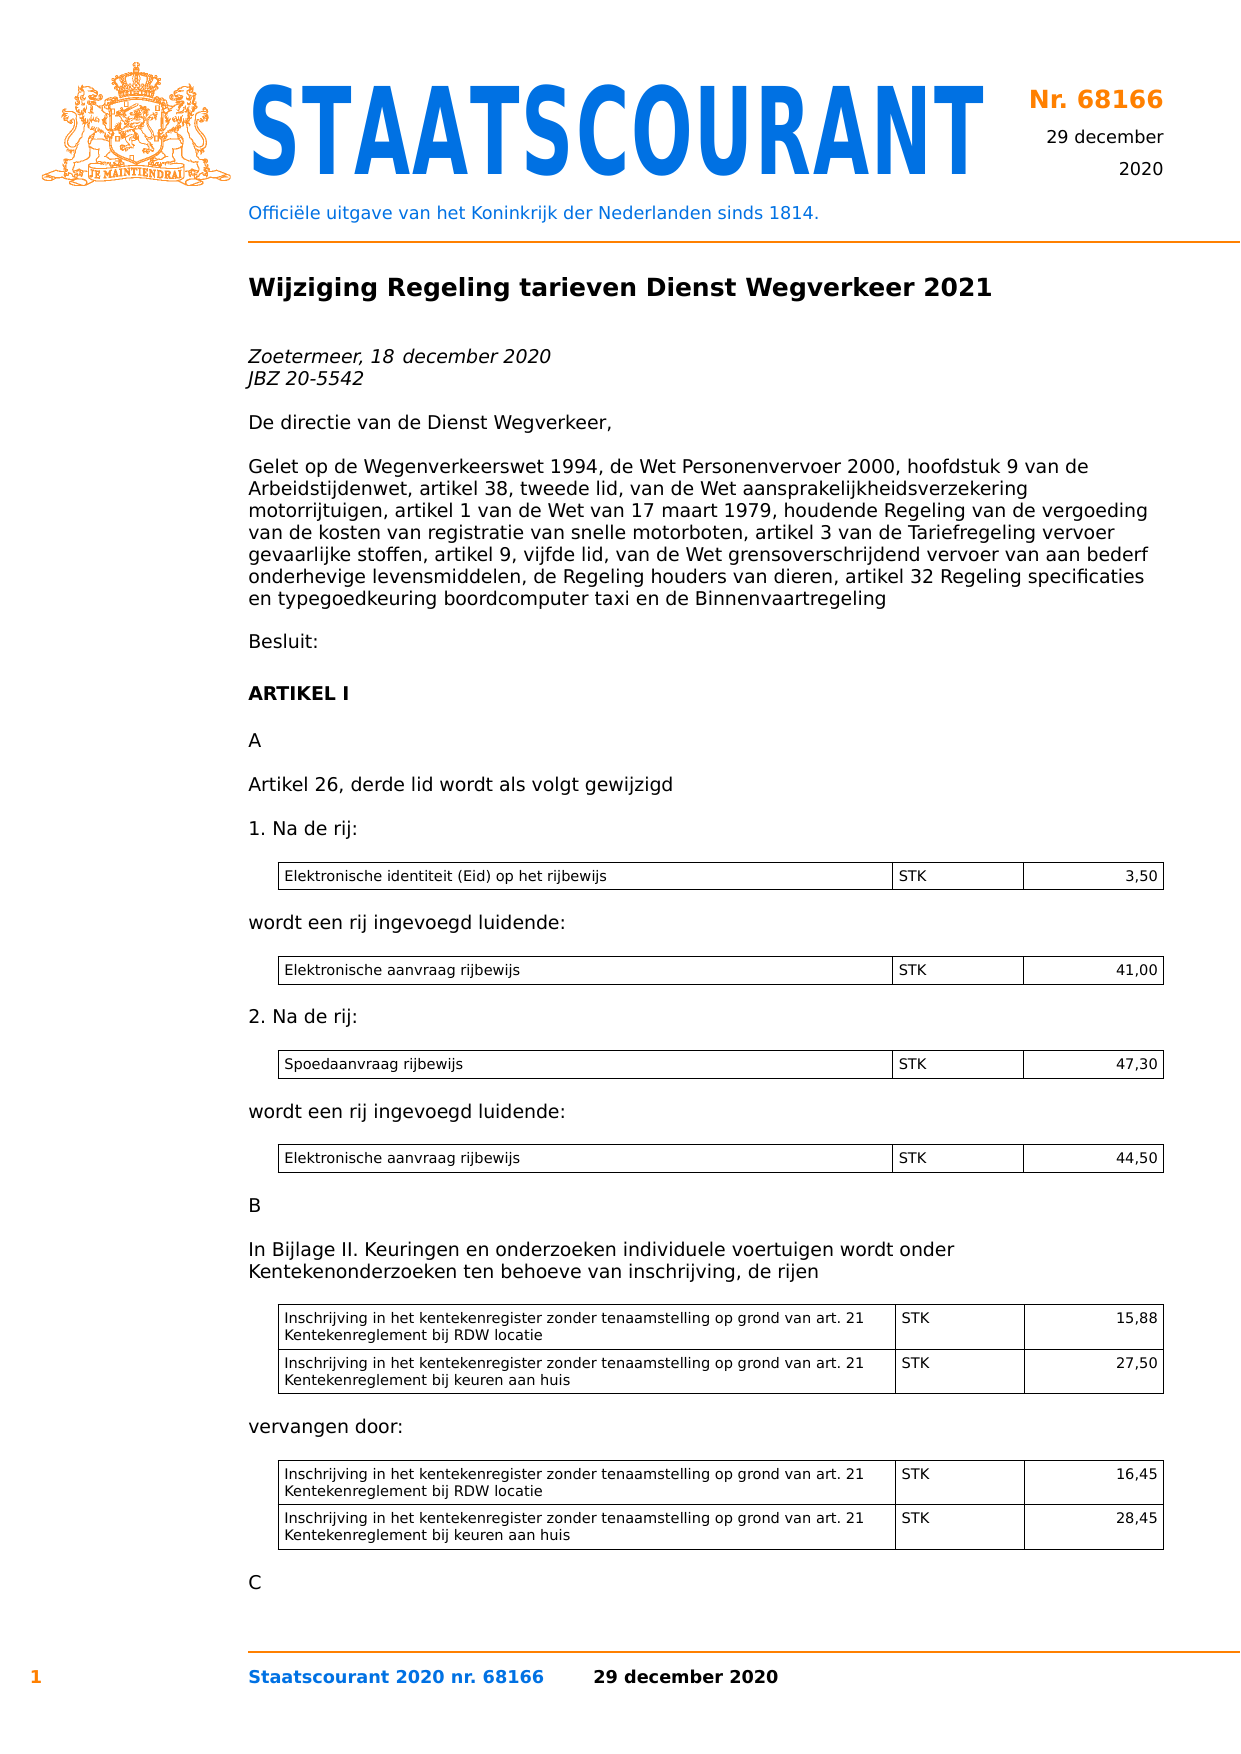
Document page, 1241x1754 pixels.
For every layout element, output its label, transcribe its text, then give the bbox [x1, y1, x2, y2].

table_header [25, 62, 248, 241]
text Zoetermeer, 18 december 2020 [248, 346, 1163, 368]
subtitle ARTIKEL I [248, 683, 1163, 705]
text 1. Na de rij: [248, 818, 1163, 840]
text Artikel 26, derde lid wordt als volgt gewijzigd [248, 774, 1163, 796]
table_header 3,50 [1024, 863, 1163, 889]
text JBZ 20-5542 [248, 368, 1163, 390]
table_header STK [893, 1145, 1023, 1172]
table_header STK [893, 1051, 1023, 1078]
text C [248, 1572, 1163, 1593]
table_cell Inschrijving in het kentekenregister zonder tenaamstelling op grond van art. 21 Kentekenreglement bij keuren aan huis [279, 1505, 895, 1549]
table_header Spoedaanvraag rijbewijs [279, 1051, 892, 1078]
table_header 47,30 [1024, 1051, 1163, 1078]
table_cell 28,45 [1025, 1505, 1163, 1549]
table_cell Officiële uitgave van het Koninkrijk der Nederlanden sinds 1814. [248, 203, 1240, 241]
text B [248, 1195, 1163, 1217]
text vervangen door: [248, 1416, 1163, 1438]
table_cell 29 december [998, 121, 1240, 153]
table_header Elektronische identiteit (Eid) op het rijbewijs [279, 863, 892, 889]
text Besluit: [248, 631, 1163, 653]
text A [248, 730, 1163, 752]
text 2. Na de rij: [248, 1006, 1163, 1028]
table_header Elektronische aanvraag rijbewijs [279, 957, 892, 983]
table_header STK [893, 863, 1023, 889]
picture [41, 62, 231, 186]
subtitle Wijziging Regeling tarieven Dienst Wegverkeer 2021 [248, 273, 1163, 302]
table_header STK [893, 957, 1023, 983]
table_header Inschrijving in het kentekenregister zonder tenaamstelling op grond van art. 21 Kentekenreglement bij RDW locatie [279, 1305, 895, 1349]
text In Bijlage II. Keuringen en onderzoeken individuele voertuigen wordt onder Kentekenonderzoeken ten behoeve van inschrijving, de rijen [248, 1238, 1163, 1282]
table_header STK [896, 1461, 1024, 1504]
table_header Elektronische aanvraag rijbewijs [279, 1145, 892, 1172]
table_header 15,88 [1025, 1305, 1163, 1349]
table_header STK [896, 1305, 1024, 1349]
table_cell STK [896, 1505, 1024, 1549]
text De directie van de Dienst Wegverkeer, [248, 412, 1163, 434]
table_header STAATSCOURANT [248, 62, 998, 203]
text wordt een rij ingevoegd luidende: [248, 912, 1163, 934]
table_cell STK [896, 1350, 1024, 1393]
table_header Inschrijving in het kentekenregister zonder tenaamstelling op grond van art. 21 Kentekenreglement bij RDW locatie [279, 1461, 895, 1504]
table_header Nr. 68166 [998, 62, 1240, 121]
table_header 16,45 [1025, 1461, 1163, 1504]
table_cell Inschrijving in het kentekenregister zonder tenaamstelling op grond van art. 21 Kentekenreglement bij keuren aan huis [279, 1350, 895, 1393]
table_header 41,00 [1024, 957, 1163, 983]
table_cell 27,50 [1025, 1350, 1163, 1393]
table_header 44,50 [1024, 1145, 1163, 1172]
text Gelet op de Wegenverkeerswet 1994, de Wet Personenvervoer 2000, hoofdstuk 9 van de Arbeidstijdenwet, artikel 38, tweede lid, van de Wet aansprakelijkheidsverzekering motorrijtuigen, artikel 1 van de Wet van 17 maart 1979, houdende Regeling van de vergoeding van de kosten van registratie van snelle motorboten, artikel 3 van de Tariefregeling vervoer gevaarlijke stoffen, artikel 9, vijfde lid, van de Wet grensoverschrijdend vervoer van aan bederf onderhevige levensmiddelen, de Regeling houders van dieren, artikel 32 Regeling specificaties en typegoedkeuring boordcomputer taxi en de Binnenvaartregeling [248, 456, 1163, 609]
text wordt een rij ingevoegd luidende: [248, 1101, 1163, 1122]
table_cell 2020 [998, 153, 1240, 203]
